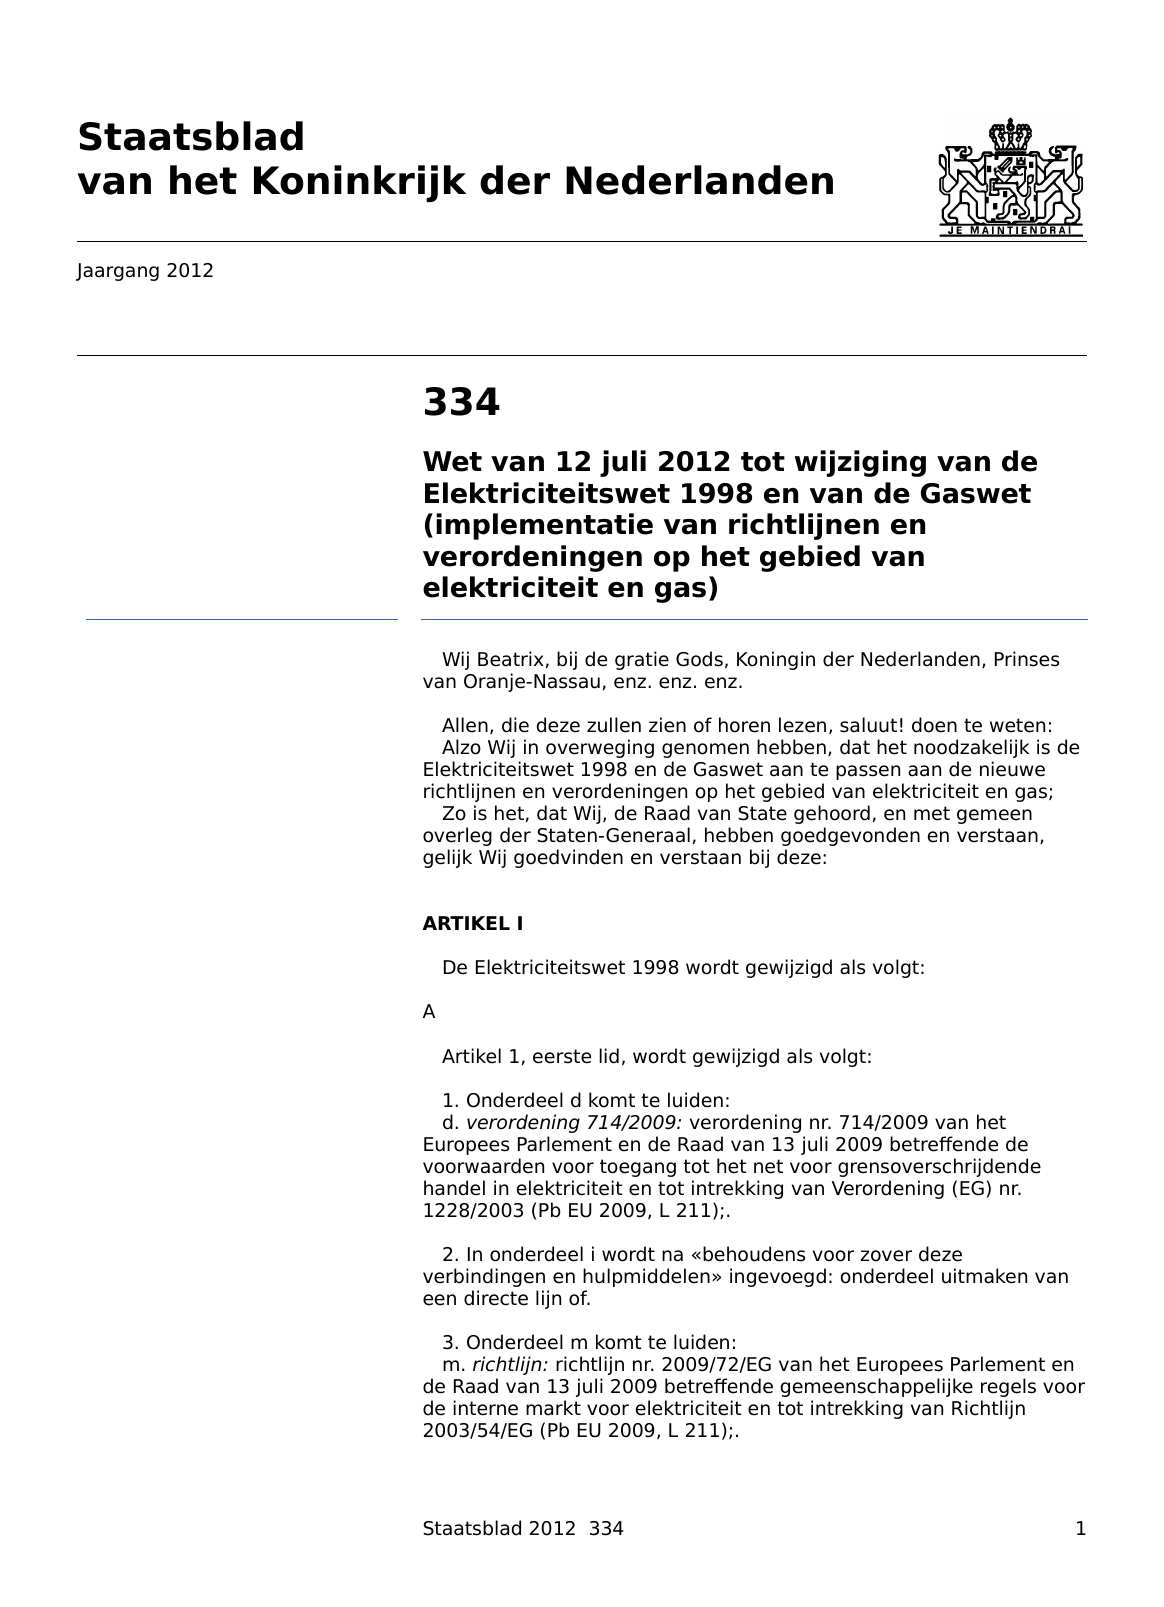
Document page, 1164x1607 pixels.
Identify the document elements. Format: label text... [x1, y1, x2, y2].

text Wet van 12 juli 2012 tot wijziging van de Elektriciteitswet 1998 en van de Gaswet (implementatie van richtlijnen en verordeningen op het gebied van elektriciteit en gas) [422, 447, 1087, 604]
text Allen, die deze zullen zien of horen lezen, saluut! doen te weten: [422, 715, 1087, 737]
text d. verordening 714/2009: verordening nr. 714/2009 van het Europees Parlement en de Raad van 13 juli 2009 betreffende de voorwaarden voor toegang tot het net voor grensoverschrijdende handel in elektriciteit en tot intrekking van Verordening (EG) nr. 1228/2003 (Pb EU 2009, L 211);. [422, 1112, 1087, 1222]
table_header [886, 100, 1087, 241]
text Alzo Wij in overweging genomen hebben, dat het noodzakelijk is de Elektriciteitswet 1998 en de Gaswet aan te passen aan de nieuwe richtlijnen en verordeningen op het gebied van elektriciteit en gas; [422, 737, 1087, 803]
text Zo is het, dat Wij, de Raad van State gehoord, en met gemeen overleg der Staten-Generaal, hebben goedgevonden en verstaan, gelijk Wij goedvinden en verstaan bij deze: [422, 803, 1087, 869]
text A [422, 1001, 1087, 1023]
subtitle ARTIKEL I [422, 913, 1087, 935]
subtitle 334 [422, 381, 1087, 424]
text m. richtlijn: richtlijn nr. 2009/72/EG van het Europees Parlement en de Raad van 13 juli 2009 betreffende gemeenschappelijke regels voor de interne markt voor elektriciteit en tot intrekking van Richtlijn 2003/54/EG (Pb EU 2009, L 211);. [422, 1354, 1087, 1442]
text 3. Onderdeel m komt te luiden: [422, 1332, 1087, 1354]
text De Elektriciteitswet 1998 wordt gewijzigd als volgt: [422, 957, 1087, 979]
text 2. In onderdeel i wordt na «behoudens voor zover deze verbindingen en hulpmiddelen» ingevoegd: onderdeel uitmaken van een directe lijn of. [422, 1244, 1087, 1310]
picture [936, 115, 1087, 240]
table_header Staatsblad van het Koninkrijk der Nederlanden [77, 100, 886, 241]
table_cell Jaargang 2012 [77, 242, 1087, 355]
text Wij Beatrix, bij de gratie Gods, Koningin der Nederlanden, Prinses van Oranje-Nassau, enz. enz. enz. [422, 649, 1087, 693]
text Artikel 1, eerste lid, wordt gewijzigd als volgt: [422, 1046, 1087, 1068]
text 1. Onderdeel d komt te luiden: [422, 1090, 1087, 1112]
